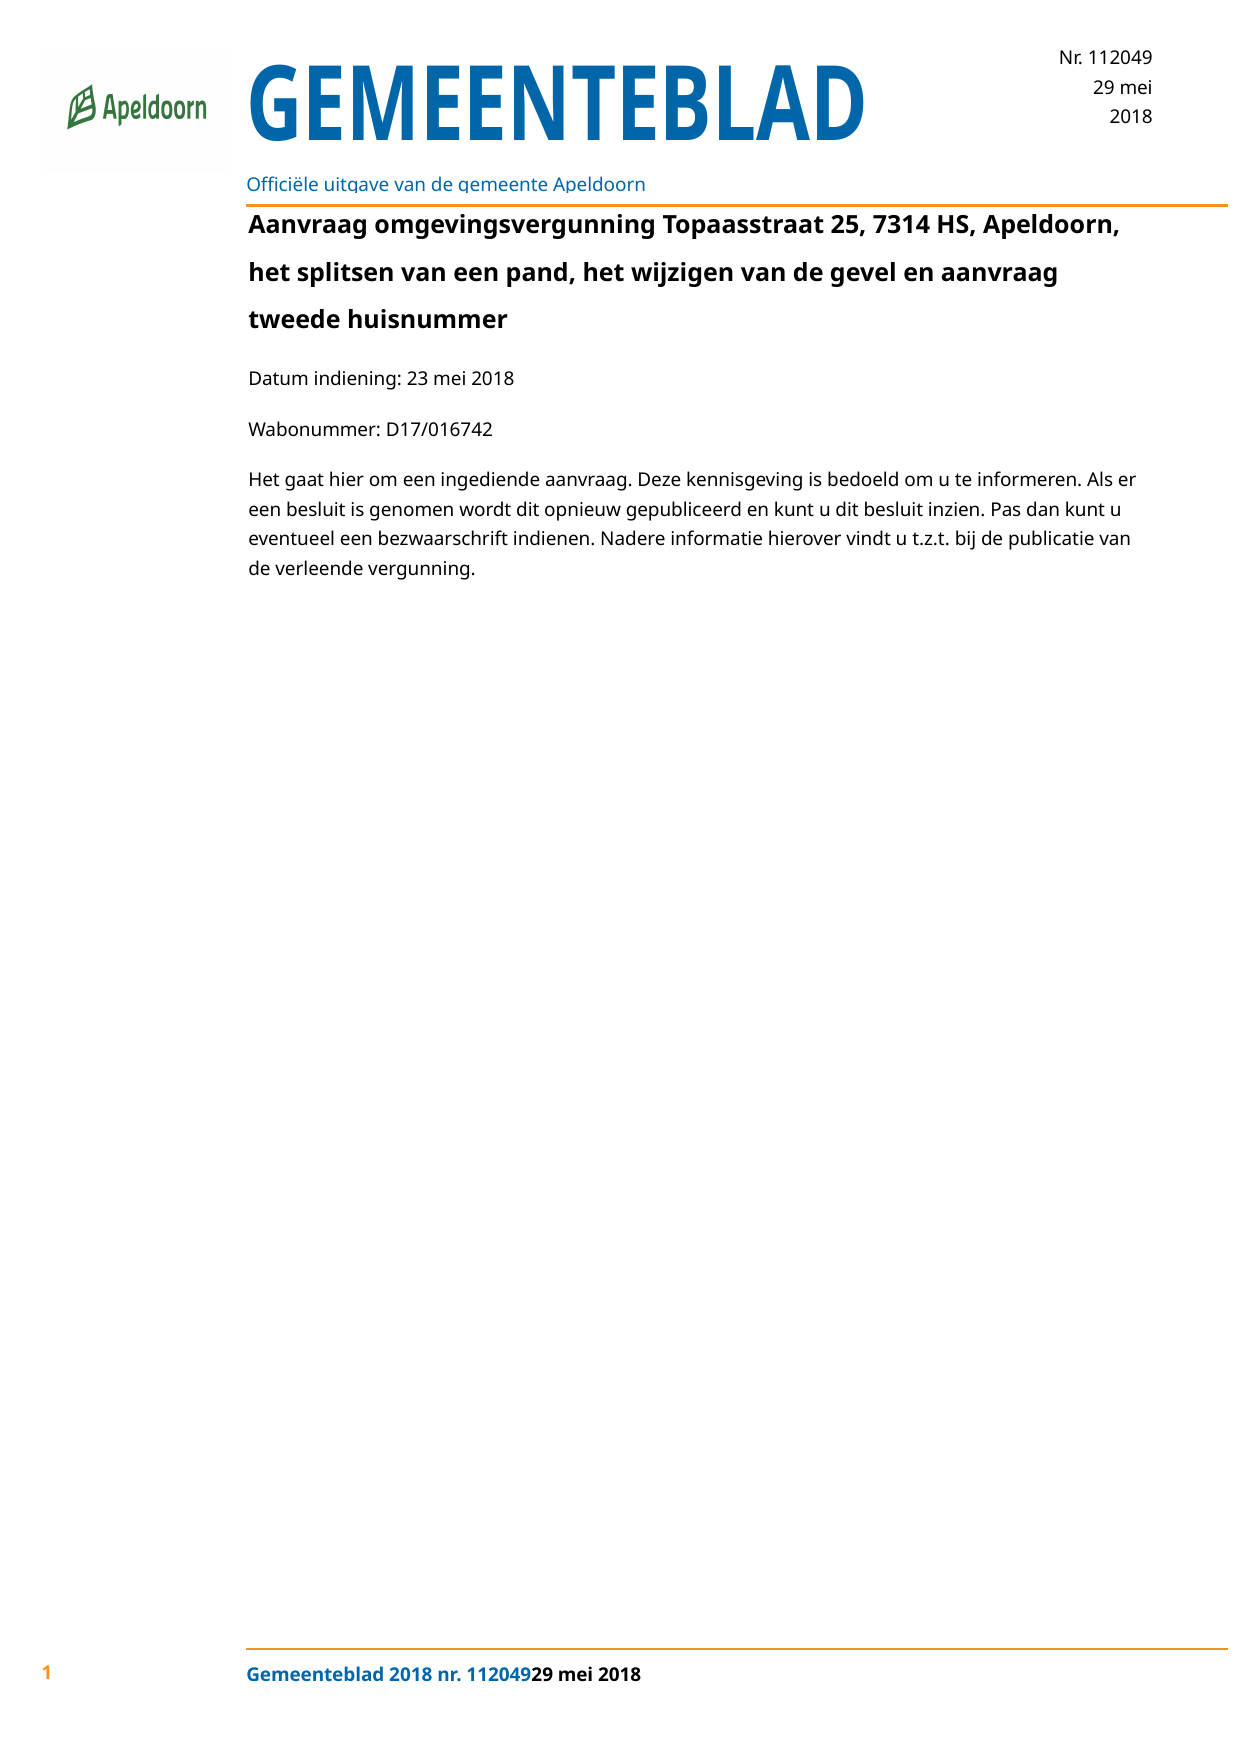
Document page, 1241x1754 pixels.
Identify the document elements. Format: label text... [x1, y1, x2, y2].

picture [41, 47, 231, 172]
text Aanvraag omgevingsvergunning Topaasstraat 25, 7314 HS, Apeldoorn, het splitsen van een pand, het wijzigen van de gevel en aanvraag tweede huisnummer [248, 207, 1152, 336]
text Datum indiening: 23 mei 2018 [248, 366, 1152, 391]
text Het gaat hier om een ingediende aanvraag. Deze kennisgeving is bedoeld om u te informeren. Als er een besluit is genomen wordt dit opnieuw gepubliceerd en kunt u dit besluit inzien. Pas dan kunt u eventueel een bezwaarschrift indienen. Nadere informatie hierover vindt u t.z.t. bij de publicatie van de verleende vergunning. [248, 466, 1152, 581]
text Wabonummer: D17/016742 [248, 416, 1152, 442]
